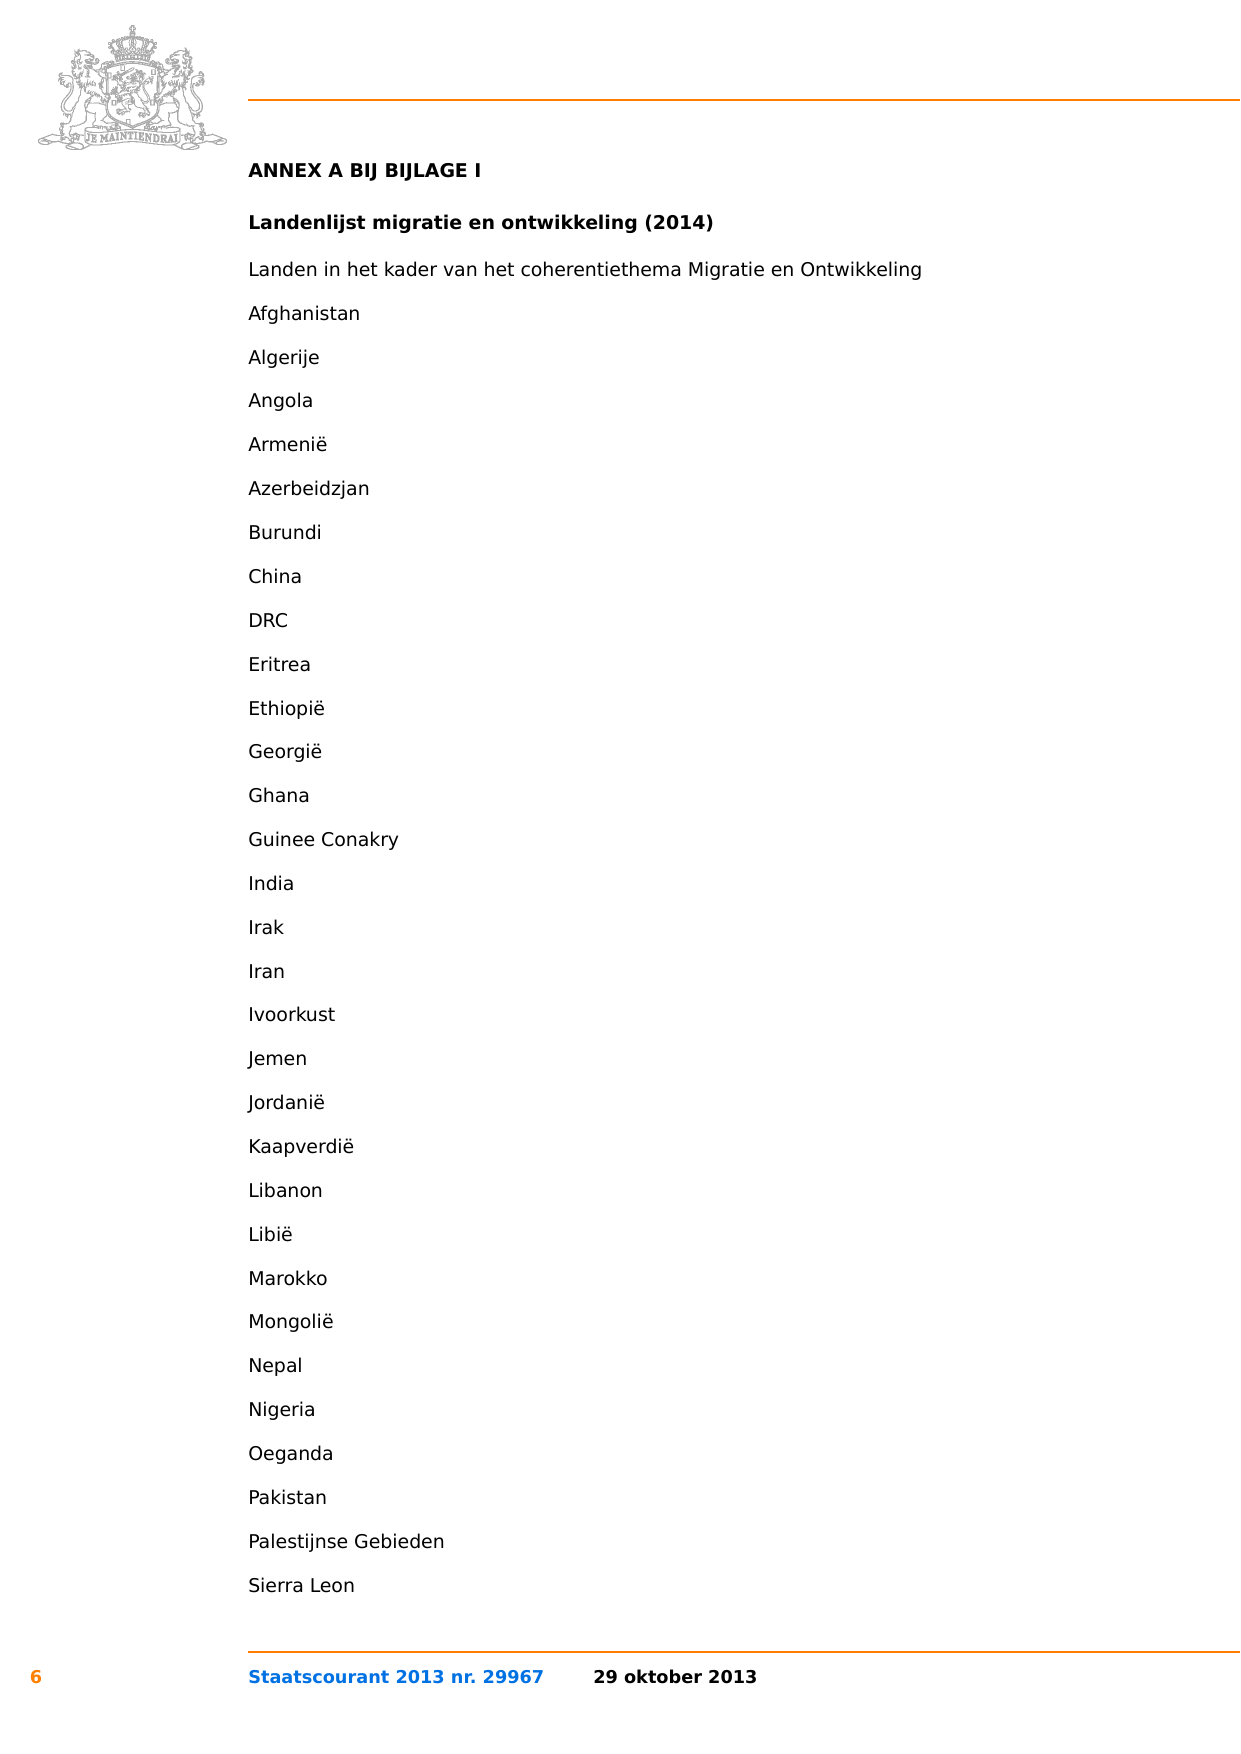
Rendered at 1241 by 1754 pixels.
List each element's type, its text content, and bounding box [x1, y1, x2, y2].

text Pakistan [248, 1487, 1163, 1509]
subtitle ANNEX A BIJ BIJLAGE I [248, 160, 1163, 182]
text Ivoorkust [248, 1004, 1163, 1026]
text Georgië [248, 741, 1163, 763]
text Afghanistan [248, 303, 1163, 325]
text Palestijnse Gebieden [248, 1531, 1163, 1553]
text Algerije [248, 347, 1163, 368]
text Angola [248, 390, 1163, 412]
text Oeganda [248, 1443, 1163, 1465]
text Jemen [248, 1048, 1163, 1070]
text Irak [248, 917, 1163, 939]
text Eritrea [248, 653, 1163, 676]
subtitle Landenlijst migratie en ontwikkeling (2014) [248, 212, 1163, 234]
text Marokko [248, 1267, 1163, 1289]
text Nepal [248, 1355, 1163, 1377]
text Burundi [248, 522, 1163, 544]
text Libië [248, 1224, 1163, 1246]
text Nigeria [248, 1399, 1163, 1421]
picture [38, 25, 227, 150]
text Sierra Leon [248, 1574, 1163, 1596]
text Azerbeidzjan [248, 478, 1163, 500]
text Mongolië [248, 1311, 1163, 1333]
text Iran [248, 961, 1163, 982]
text China [248, 566, 1163, 588]
text Ethiopië [248, 697, 1163, 719]
text Libanon [248, 1180, 1163, 1202]
text India [248, 873, 1163, 895]
text DRC [248, 610, 1163, 632]
text Kaapverdië [248, 1136, 1163, 1158]
text Guinee Conakry [248, 829, 1163, 851]
text Armenië [248, 434, 1163, 456]
text Jordanië [248, 1092, 1163, 1114]
text Ghana [248, 785, 1163, 807]
text Landen in het kader van het coherentiethema Migratie en Ontwikkeling [248, 259, 1163, 281]
